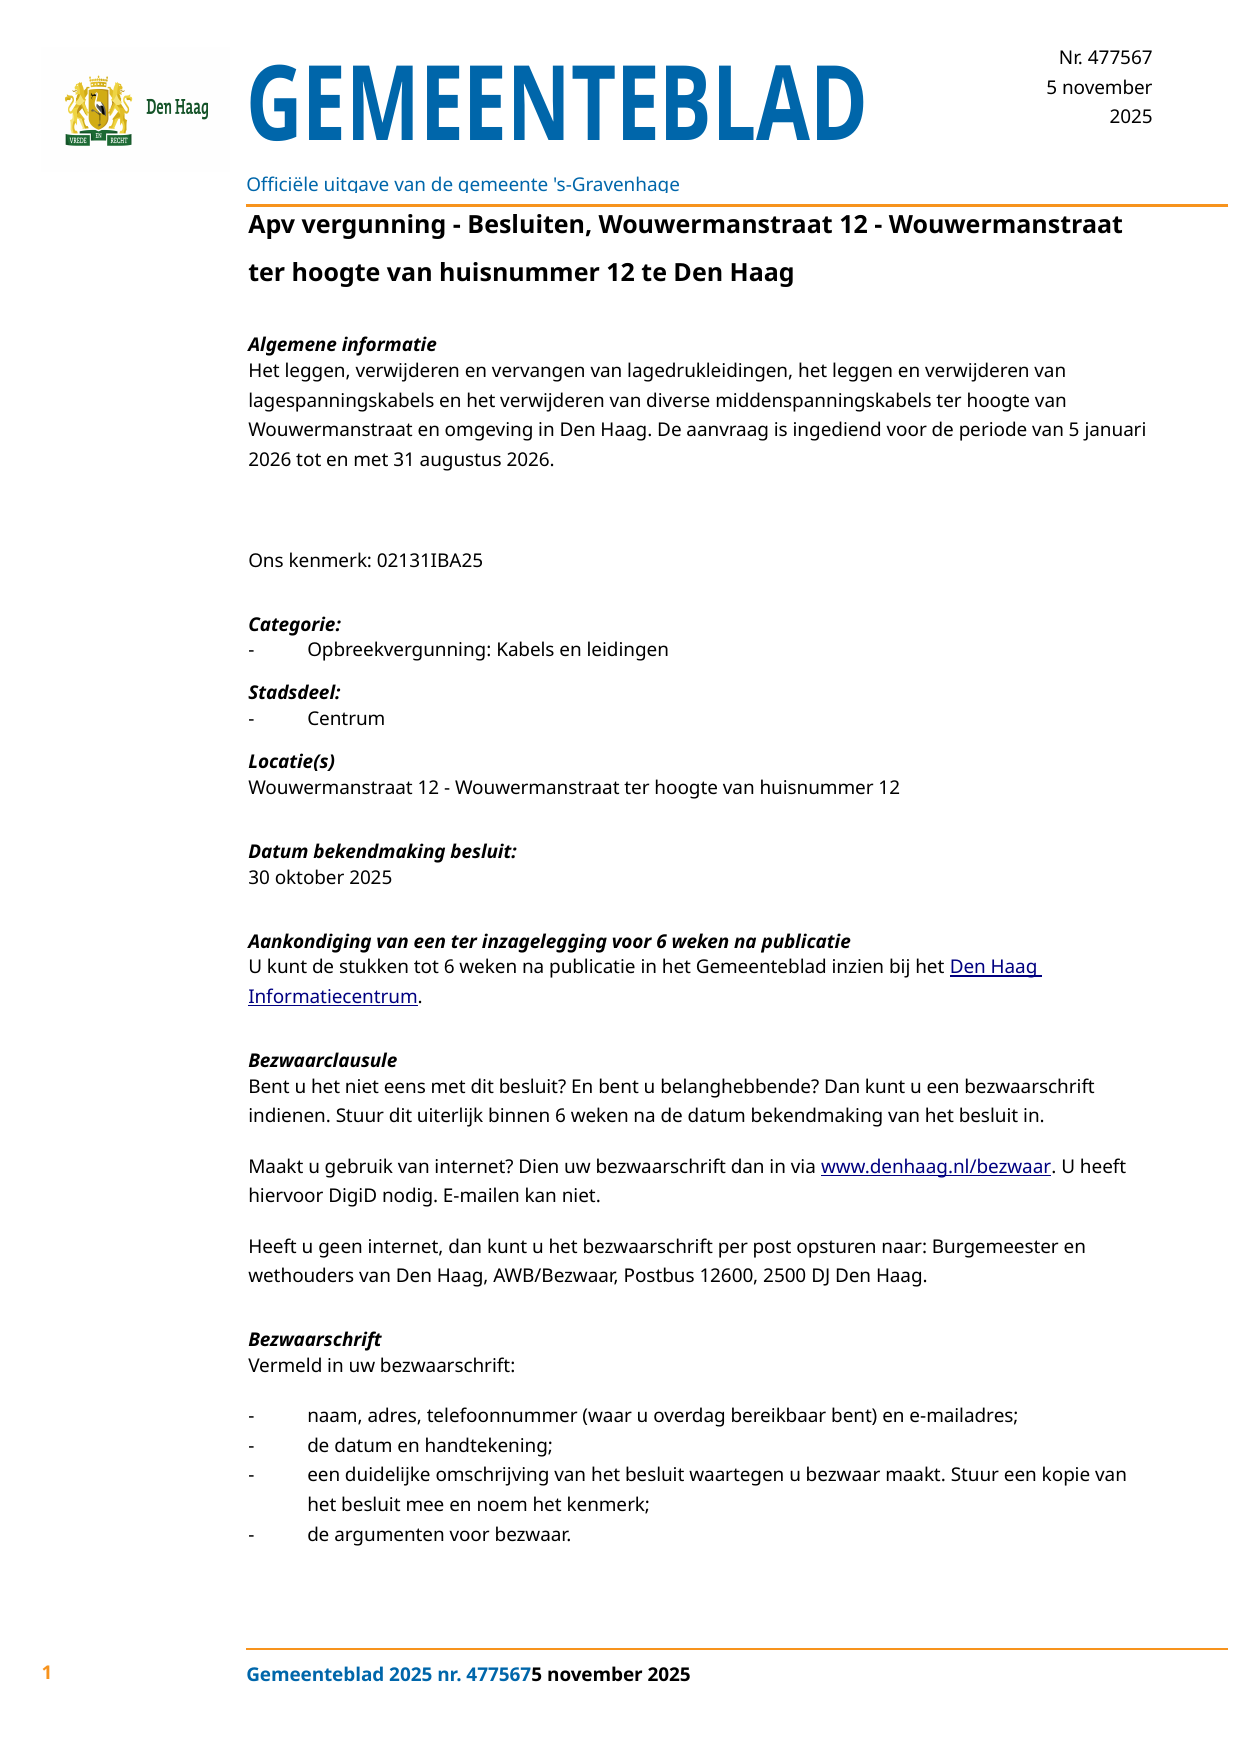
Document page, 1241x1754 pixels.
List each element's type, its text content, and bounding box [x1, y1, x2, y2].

text Algemene informatie [248, 331, 1152, 357]
text U kunt de stukken tot 6 weken na publicatie in het Gemeenteblad inzien bij het Den Haag Informatiecentrum. [248, 953, 1152, 1009]
text Datum bekendmaking besluit: [248, 838, 1152, 864]
list Centrum [248, 705, 1152, 731]
text Heeft u geen internet, dan kunt u het bezwaarschrift per post opsturen naar: Burgemeester en wethouders van Den Haag, AWB/Bezwaar, Postbus 12600, 2500 DJ Den Haag. [248, 1233, 1152, 1288]
text 30 oktober 2025 [248, 864, 1152, 889]
list de datum en handtekening; [248, 1432, 1152, 1458]
text Apv vergunning - Besluiten, Wouwermanstraat 12 - Wouwermanstraat ter hoogte van huisnummer 12 te Den Haag [248, 207, 1152, 288]
text Maakt u gebruik van internet? Dien uw bezwaarschrift dan in via www.denhaag.nl/bezwaar. U heeft hiervoor DigiD nodig. E-mailen kan niet. [248, 1153, 1152, 1208]
text Aankondiging van een ter inzagelegging voor 6 weken na publicatie [248, 928, 1152, 953]
text Ons kenmerk: 02131IBA25 [248, 547, 1152, 572]
text Bent u het niet eens met dit besluit? En bent u belanghebbende? Dan kunt u een bezwaarschrift indienen. Stuur dit uiterlijk binnen 6 weken na de datum bekendmaking van het besluit in. [248, 1073, 1152, 1128]
list een duidelijke omschrijving van het besluit waartegen u bezwaar maakt. Stuur een kopie van het besluit mee en noem het kenmerk; [248, 1462, 1152, 1517]
text Categorie: [248, 611, 1152, 636]
list naam, adres, telefoonnummer (waar u overdag bereikbaar bent) en e-mailadres; [248, 1402, 1152, 1428]
text Wouwermanstraat 12 - Wouwermanstraat ter hoogte van huisnummer 12 [248, 774, 1152, 800]
list de argumenten voor bezwaar. [248, 1521, 1152, 1547]
text Stadsdeel: [248, 679, 1152, 705]
text Vermeld in uw bezwaarschrift: [248, 1352, 1152, 1378]
text Het leggen, verwijderen en vervangen van lagedrukleidingen, het leggen en verwijderen van lagespanningskabels en het verwijderen van diverse middenspanningskabels ter hoogte van Wouwermanstraat en omgeving in Den Haag. De aanvraag is ingediend voor de periode van 5 januari 2026 tot en met 31 augustus 2026. [248, 357, 1152, 472]
text Bezwaarclausule [248, 1047, 1152, 1073]
list Opbreekvergunning: Kabels en leidingen [248, 636, 1152, 662]
picture [41, 47, 231, 172]
text Locatie(s) [248, 748, 1152, 774]
text Bezwaarschrift [248, 1326, 1152, 1352]
